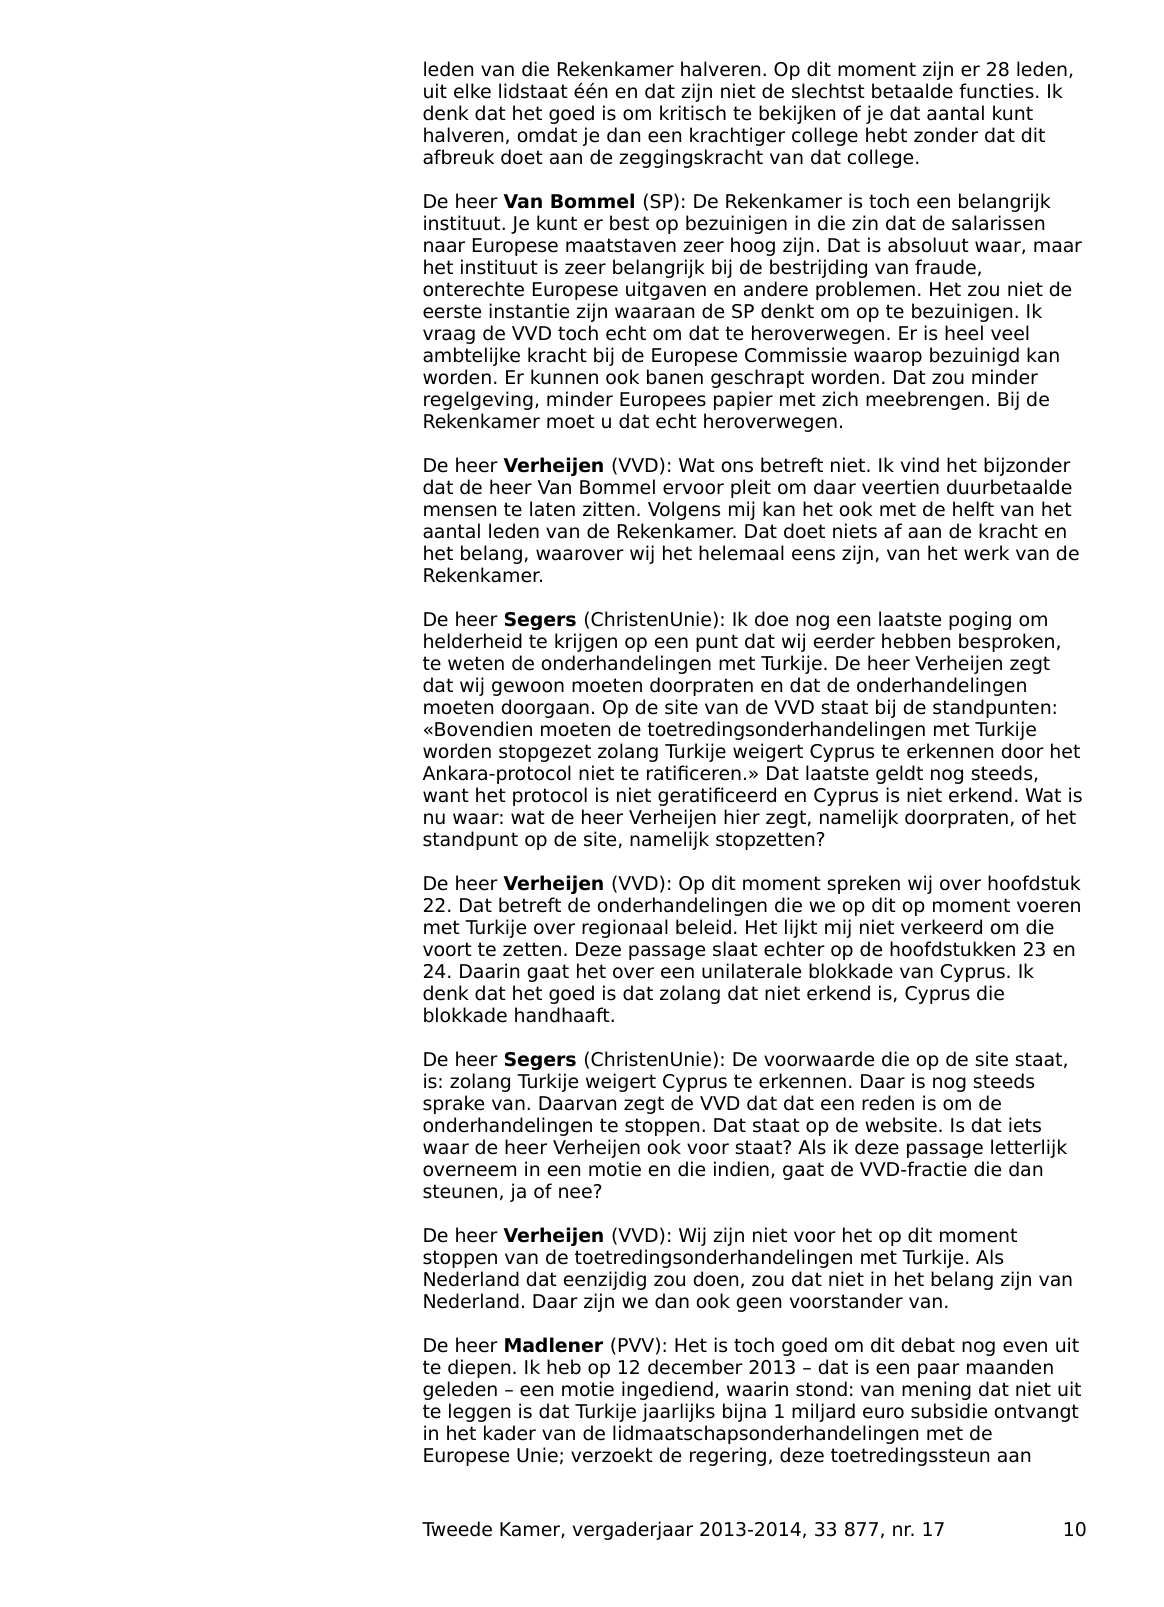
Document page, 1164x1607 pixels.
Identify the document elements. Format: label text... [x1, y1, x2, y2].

text De heer Verheijen (VVD): Wat ons betreft niet. Ik vind het bijzonder dat de heer Van Bommel ervoor pleit om daar veertien duurbetaalde mensen te laten zitten. Volgens mij kan het ook met de helft van het aantal leden van de Rekenkamer. Dat doet niets af aan de kracht en het belang, waarover wij het helemaal eens zijn, van het werk van de Rekenkamer. [422, 455, 1087, 587]
text De heer Segers (ChristenUnie): De voorwaarde die op de site staat, is: zolang Turkije weigert Cyprus te erkennen. Daar is nog steeds sprake van. Daarvan zegt de VVD dat dat een reden is om de onderhandelingen te stoppen. Dat staat op de website. Is dat iets waar de heer Verheijen ook voor staat? Als ik deze passage letterlijk overneem in een motie en die indien, gaat de VVD-fractie die dan steunen, ja of nee? [422, 1049, 1087, 1203]
text leden van die Rekenkamer halveren. Op dit moment zijn er 28 leden, uit elke lidstaat één en dat zijn niet de slechtst betaalde functies. Ik denk dat het goed is om kritisch te bekijken of je dat aantal kunt halveren, omdat je dan een krachtiger college hebt zonder dat dit afbreuk doet aan de zeggingskracht van dat college. [422, 59, 1087, 169]
text De heer Segers (ChristenUnie): Ik doe nog een laatste poging om helderheid te krijgen op een punt dat wij eerder hebben besproken, te weten de onderhandelingen met Turkije. De heer Verheijen zegt dat wij gewoon moeten doorpraten en dat de onderhandelingen moeten doorgaan. Op de site van de VVD staat bij de standpunten: «Bovendien moeten de toetredingsonderhandelingen met Turkije worden stopgezet zolang Turkije weigert Cyprus te erkennen door het Ankara-protocol niet te ratificeren.» Dat laatste geldt nog steeds, want het protocol is niet geratificeerd en Cyprus is niet erkend. Wat is nu waar: wat de heer Verheijen hier zegt, namelijk doorpraten, of het standpunt op de site, namelijk stopzetten? [422, 609, 1087, 851]
text De heer Van Bommel (SP): De Rekenkamer is toch een belangrijk instituut. Je kunt er best op bezuinigen in die zin dat de salarissen naar Europese maatstaven zeer hoog zijn. Dat is absoluut waar, maar het instituut is zeer belangrijk bij de bestrijding van fraude, onterechte Europese uitgaven en andere problemen. Het zou niet de eerste instantie zijn waaraan de SP denkt om op te bezuinigen. Ik vraag de VVD toch echt om dat te heroverwegen. Er is heel veel ambtelijke kracht bij de Europese Commissie waarop bezuinigd kan worden. Er kunnen ook banen geschrapt worden. Dat zou minder regelgeving, minder Europees papier met zich meebrengen. Bij de Rekenkamer moet u dat echt heroverwegen. [422, 191, 1087, 433]
text De heer Verheijen (VVD): Wij zijn niet voor het op dit moment stoppen van de toetredingsonderhandelingen met Turkije. Als Nederland dat eenzijdig zou doen, zou dat niet in het belang zijn van Nederland. Daar zijn we dan ook geen voorstander van. [422, 1225, 1087, 1313]
text De heer Verheijen (VVD): Op dit moment spreken wij over hoofdstuk 22. Dat betreft de onderhandelingen die we op dit op moment voeren met Turkije over regionaal beleid. Het lijkt mij niet verkeerd om die voort te zetten. Deze passage slaat echter op de hoofdstukken 23 en 24. Daarin gaat het over een unilaterale blokkade van Cyprus. Ik denk dat het goed is dat zolang dat niet erkend is, Cyprus die blokkade handhaaft. [422, 873, 1087, 1027]
text De heer Madlener (PVV): Het is toch goed om dit debat nog even uit te diepen. Ik heb op 12 december 2013 – dat is een paar maanden geleden – een motie ingediend, waarin stond: van mening dat niet uit te leggen is dat Turkije jaarlijks bijna 1 miljard euro subsidie ontvangt in het kader van de lidmaatschapsonderhandelingen met de Europese Unie; verzoekt de regering, deze toetredingssteun aan [422, 1335, 1087, 1467]
